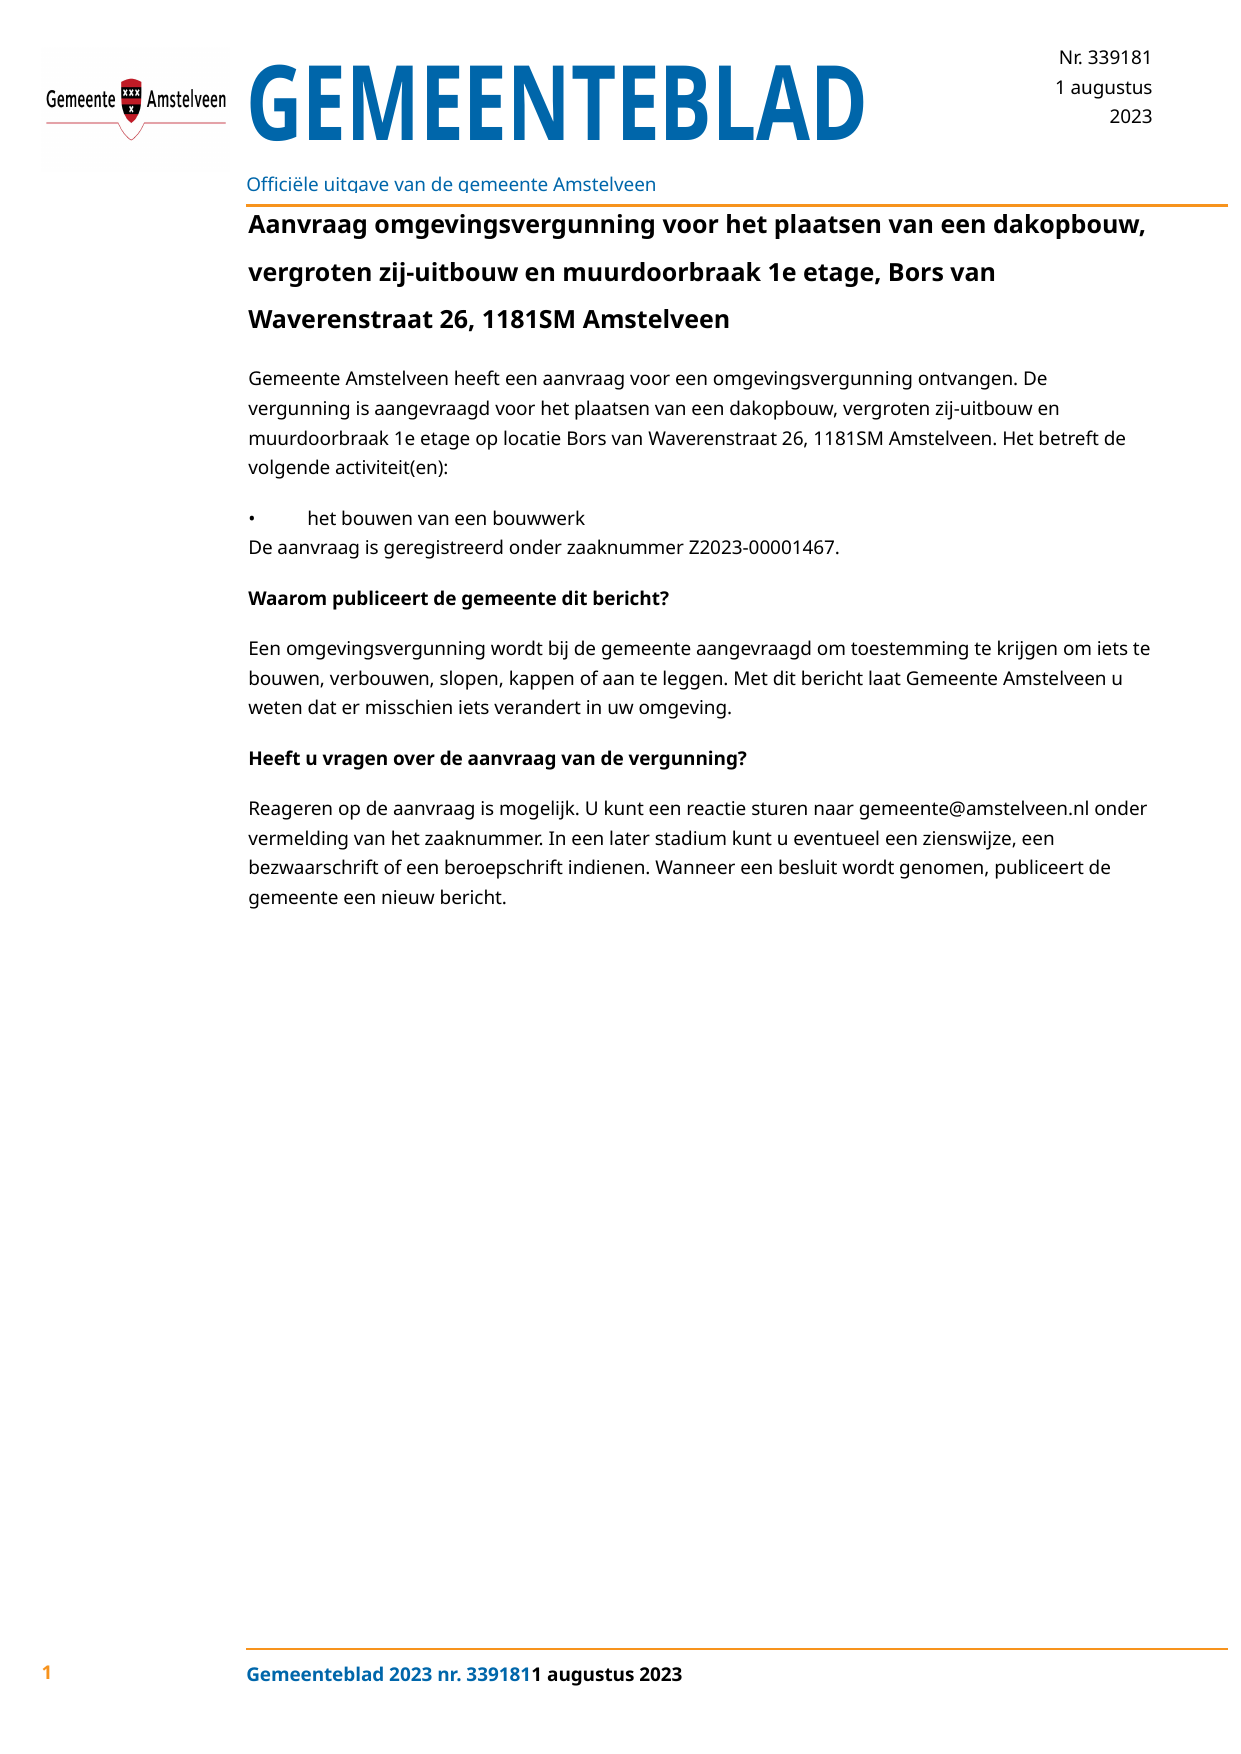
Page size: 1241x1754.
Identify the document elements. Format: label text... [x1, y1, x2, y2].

text De aanvraag is geregistreerd onder zaaknummer Z2023-00001467. [248, 534, 1152, 560]
text Waarom publiceert de gemeente dit bericht? [248, 585, 1152, 610]
text Gemeente Amstelveen heeft een aanvraag voor een omgevingsvergunning ontvangen. De vergunning is aangevraagd voor het plaatsen van een dakopbouw, vergroten zij-uitbouw en muurdoorbraak 1e etage op locatie Bors van Waverenstraat 26, 1181SM Amstelveen. Het betreft de volgende activiteit(en): [248, 366, 1152, 480]
text Een omgevingsvergunning wordt bij de gemeente aangevraagd om toestemming te krijgen om iets te bouwen, verbouwen, slopen, kappen of aan te leggen. Met dit bericht laat Gemeente Amstelveen u weten dat er misschien iets verandert in uw omgeving. [248, 635, 1152, 720]
text Heeft u vragen over de aanvraag van de vergunning? [248, 745, 1152, 770]
text Reageren op de aanvraag is mogelijk. U kunt een reactie sturen naar gemeente@amstelveen.nl onder vermelding van het zaaknummer. In een later stadium kunt u eventueel een zienswijze, een bezwaarschrift of een beroepschrift indienen. Wanneer een besluit wordt genomen, publiceert de gemeente een nieuw bericht. [248, 795, 1152, 909]
list het bouwen van een bouwwerk [248, 505, 1152, 530]
picture [41, 47, 231, 172]
text Aanvraag omgevingsvergunning voor het plaatsen van een dakopbouw, vergroten zij-uitbouw en muurdoorbraak 1e etage, Bors van Waverenstraat 26, 1181SM Amstelveen [248, 207, 1152, 336]
